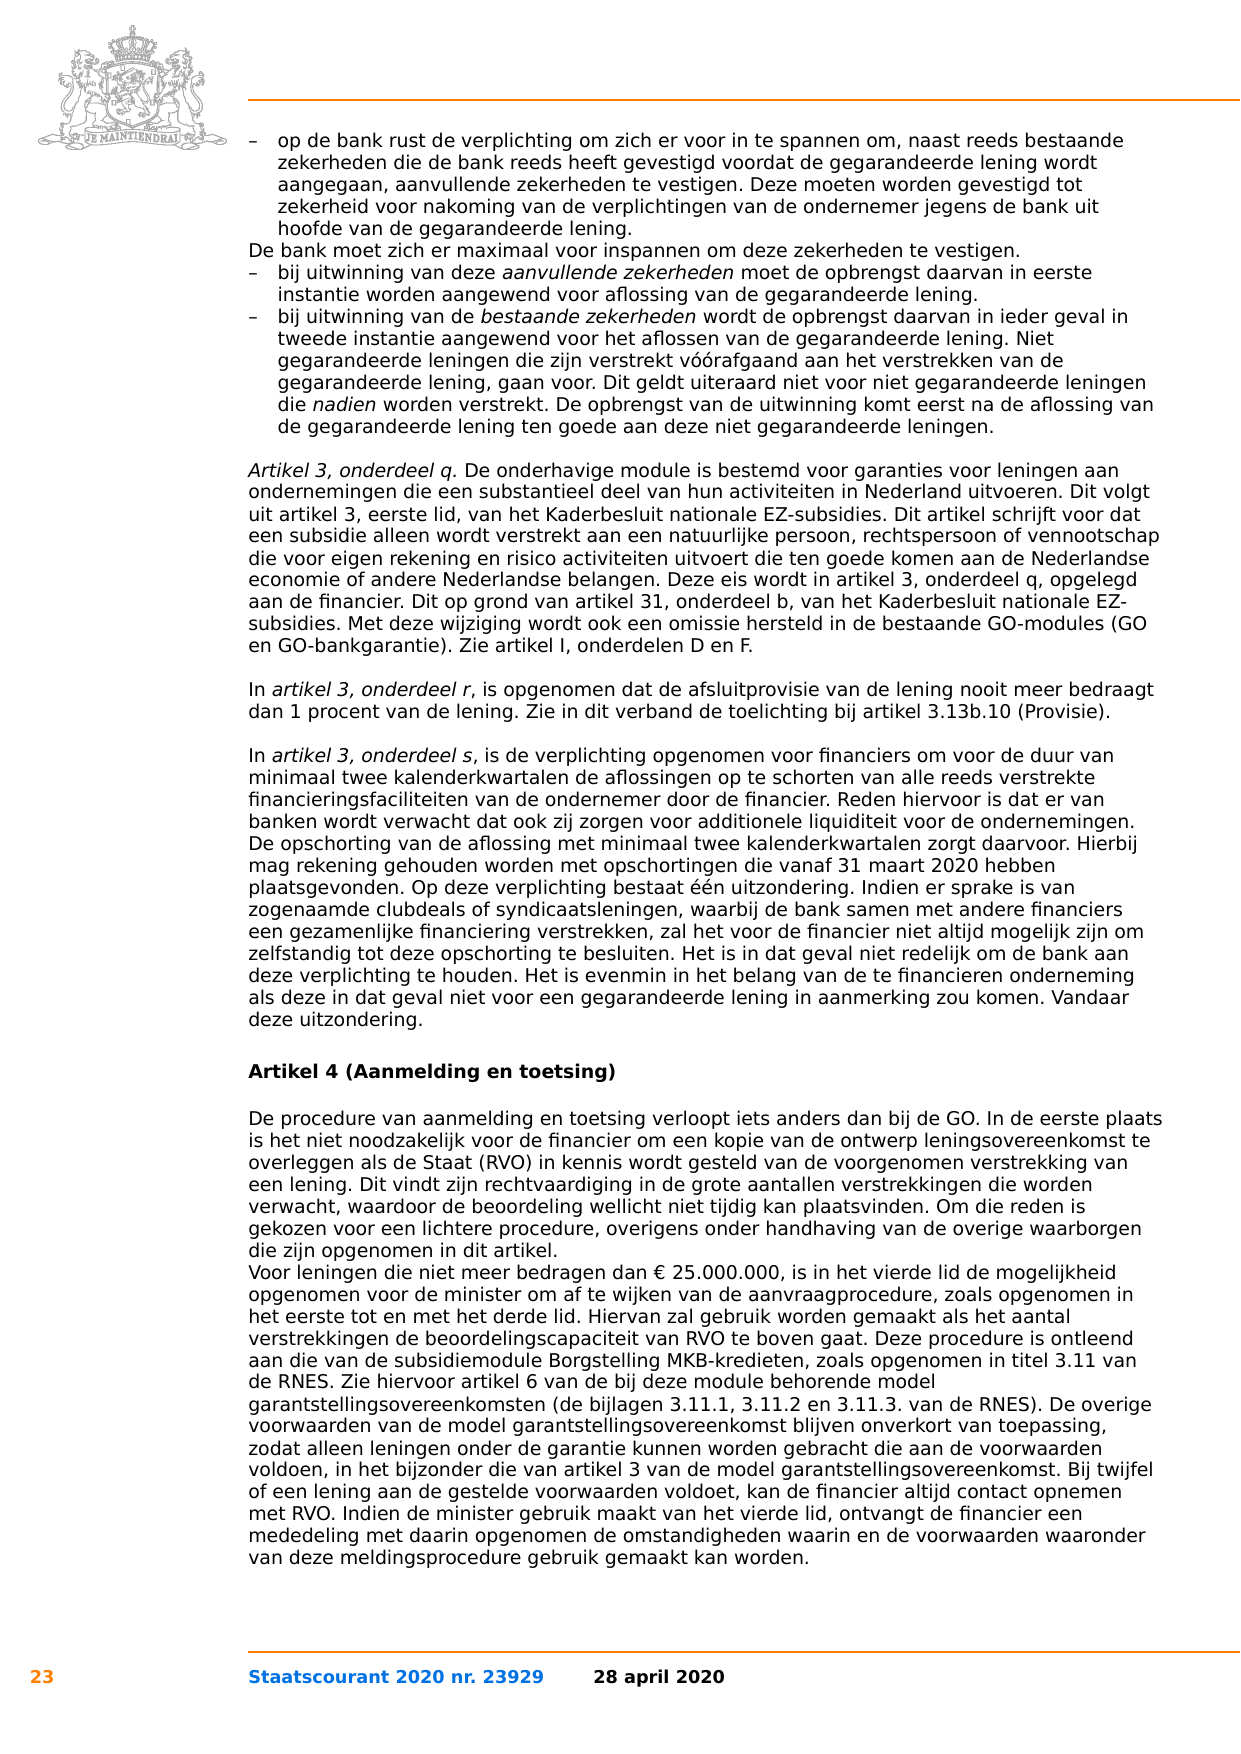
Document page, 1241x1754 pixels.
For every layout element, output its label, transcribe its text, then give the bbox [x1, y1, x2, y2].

picture [38, 25, 227, 150]
text – bij uitwinning van de bestaande zekerheden wordt de opbrengst daarvan in ieder geval in tweede instantie aangewend voor het aflossen van de gegarandeerde lening. Niet gegarandeerde leningen die zijn verstrekt vóórafgaand aan het verstrekken van de gegarandeerde lening, gaan voor. Dit geldt uiteraard niet voor niet gegarandeerde leningen die nadien worden verstrekt. De opbrengst van de uitwinning komt eerst na de aflossing van de gegarandeerde lening ten goede aan deze niet gegarandeerde leningen. [248, 306, 1163, 438]
text De bank moet zich er maximaal voor inspannen om deze zekerheden te vestigen. [248, 240, 1163, 262]
subtitle Artikel 4 (Aanmelding en toetsing) [248, 1061, 1163, 1083]
text Artikel 3, onderdeel q. De onderhavige module is bestemd voor garanties voor leningen aan ondernemingen die een substantieel deel van hun activiteiten in Nederland uitvoeren. Dit volgt uit artikel 3, eerste lid, van het Kaderbesluit nationale EZ-subsidies. Dit artikel schrijft voor dat een subsidie alleen wordt verstrekt aan een natuurlijke persoon, rechtspersoon of vennootschap die voor eigen rekening en risico activiteiten uitvoert die ten goede komen aan de Nederlandse economie of andere Nederlandse belangen. Deze eis wordt in artikel 3, onderdeel q, opgelegd aan de financier. Dit op grond van artikel 31, onderdeel b, van het Kaderbesluit nationale EZ-subsidies. Met deze wijziging wordt ook een omissie hersteld in de bestaande GO-modules (GO en GO-bankgarantie). Zie artikel I, onderdelen D en F. [248, 459, 1163, 657]
text De procedure van aanmelding en toetsing verloopt iets anders dan bij de GO. In de eerste plaats is het niet noodzakelijk voor de financier om een kopie van de ontwerp leningsovereenkomst te overleggen als de Staat (RVO) in kennis wordt gesteld van de voorgenomen verstrekking van een lening. Dit vindt zijn rechtvaardiging in de grote aantallen verstrekkingen die worden verwacht, waardoor de beoordeling wellicht niet tijdig kan plaatsvinden. Om die reden is gekozen voor een lichtere procedure, overigens onder handhaving van de overige waarborgen die zijn opgenomen in dit artikel. [248, 1108, 1163, 1262]
text In artikel 3, onderdeel r, is opgenomen dat de afsluitprovisie van de lening nooit meer bedraagt dan 1 procent van de lening. Zie in dit verband de toelichting bij artikel 3.13b.10 (Provisie). [248, 679, 1163, 723]
text Voor leningen die niet meer bedragen dan € 25.000.000, is in het vierde lid de mogelijkheid opgenomen voor de minister om af te wijken van de aanvraagprocedure, zoals opgenomen in het eerste tot en met het derde lid. Hiervan zal gebruik worden gemaakt als het aantal verstrekkingen de beoordelingscapaciteit van RVO te boven gaat. Deze procedure is ontleend aan die van de subsidiemodule Borgstelling MKB-kredieten, zoals opgenomen in titel 3.11 van de RNES. Zie hiervoor artikel 6 van de bij deze module behorende model garantstellingsovereenkomsten (de bijlagen 3.11.1, 3.11.2 en 3.11.3. van de RNES). De overige voorwaarden van de model garantstellingsovereenkomst blijven onverkort van toepassing, zodat alleen leningen onder de garantie kunnen worden gebracht die aan de voorwaarden voldoen, in het bijzonder die van artikel 3 van de model garantstellingsovereenkomst. Bij twijfel of een lening aan de gestelde voorwaarden voldoet, kan de financier altijd contact opnemen met RVO. Indien de minister gebruik maakt van het vierde lid, ontvangt de financier een mededeling met daarin opgenomen de omstandigheden waarin en de voorwaarden waaronder van deze meldingsprocedure gebruik gemaakt kan worden. [248, 1262, 1163, 1569]
text – op de bank rust de verplichting om zich er voor in te spannen om, naast reeds bestaande zekerheden die de bank reeds heeft gevestigd voordat de gegarandeerde lening wordt aangegaan, aanvullende zekerheden te vestigen. Deze moeten worden gevestigd tot zekerheid voor nakoming van de verplichtingen van de ondernemer jegens de bank uit hoofde van de gegarandeerde lening. [248, 130, 1163, 240]
text – bij uitwinning van deze aanvullende zekerheden moet de opbrengst daarvan in eerste instantie worden aangewend voor aflossing van de gegarandeerde lening. [248, 262, 1163, 306]
text In artikel 3, onderdeel s, is de verplichting opgenomen voor financiers om voor de duur van minimaal twee kalenderkwartalen de aflossingen op te schorten van alle reeds verstrekte financieringsfaciliteiten van de ondernemer door de financier. Reden hiervoor is dat er van banken wordt verwacht dat ook zij zorgen voor additionele liquiditeit voor de ondernemingen. De opschorting van de aflossing met minimaal twee kalenderkwartalen zorgt daarvoor. Hierbij mag rekening gehouden worden met opschortingen die vanaf 31 maart 2020 hebben plaatsgevonden. Op deze verplichting bestaat één uitzondering. Indien er sprake is van zogenaamde clubdeals of syndicaatsleningen, waarbij de bank samen met andere financiers een gezamenlijke financiering verstrekken, zal het voor de financier niet altijd mogelijk zijn om zelfstandig tot deze opschorting te besluiten. Het is in dat geval niet redelijk om de bank aan deze verplichting te houden. Het is evenmin in het belang van de te financieren onderneming als deze in dat geval niet voor een gegarandeerde lening in aanmerking zou komen. Vandaar deze uitzondering. [248, 745, 1163, 1031]
